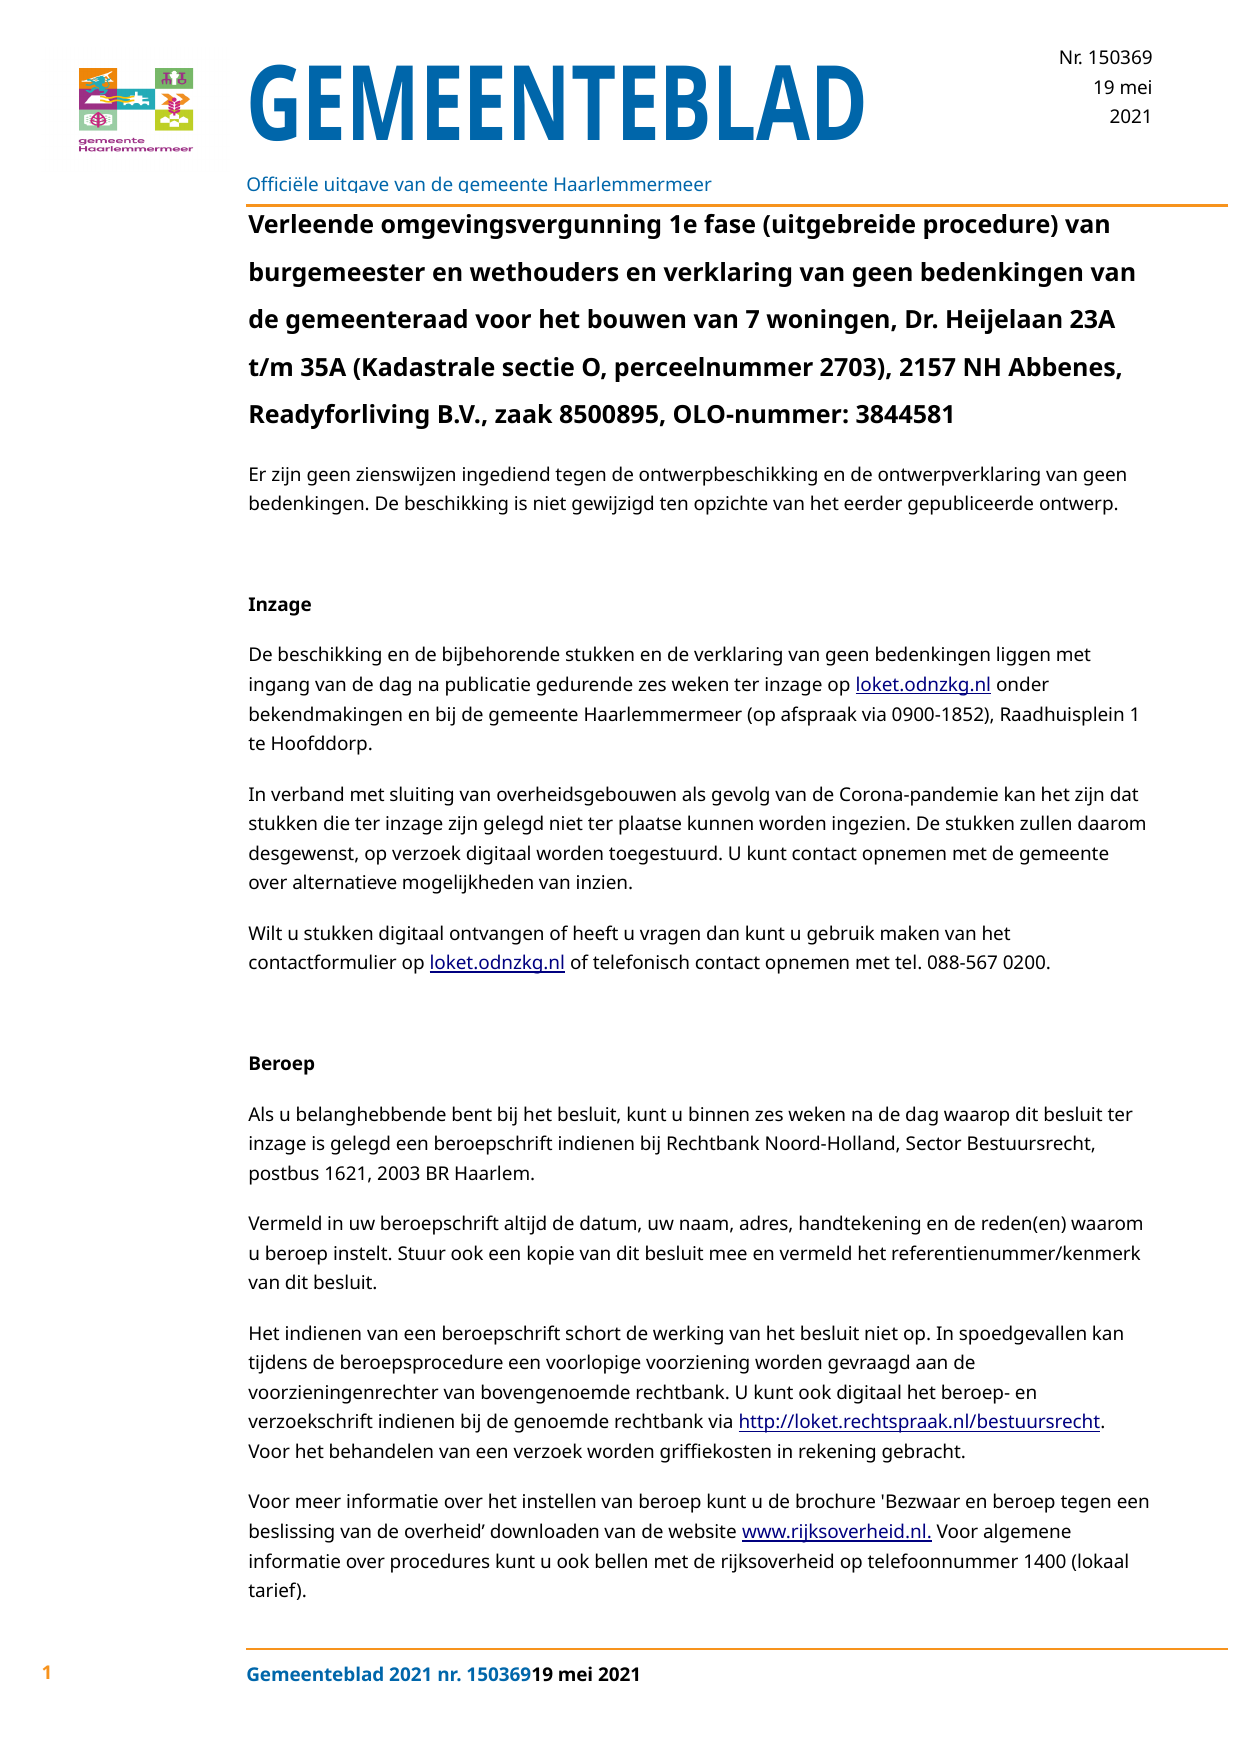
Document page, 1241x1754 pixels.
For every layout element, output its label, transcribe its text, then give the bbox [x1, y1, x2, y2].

text De beschikking en de bijbehorende stukken en de verklaring van geen bedenkingen liggen met ingang van de dag na publicatie gedurende zes weken ter inzage op loket.odnzkg.nl onder bekendmakingen en bij de gemeente Haarlemmermeer (op afspraak via 0900-1852), Raadhuisplein 1 te Hoofddorp. [248, 642, 1152, 756]
text Vermeld in uw beroepschrift altijd de datum, uw naam, adres, handtekening en de reden(en) waarom u beroep instelt. Stuur ook een kopie van dit besluit mee en vermeld het referentienummer/kenmerk van dit besluit. [248, 1210, 1152, 1295]
text Wilt u stukken digitaal ontvangen of heeft u vragen dan kunt u gebruik maken van het contactformulier op loket.odnzkg.nl of telefonisch contact opnemen met tel. 088-567 0200. [248, 920, 1152, 975]
text Er zijn geen zienswijzen ingediend tegen de ontwerpbeschikking en de ontwerpverklaring van geen bedenkingen. De beschikking is niet gewijzigd ten opzichte van het eerder gepubliceerde ontwerp. [248, 461, 1152, 516]
text Beroep [248, 1050, 1152, 1076]
text Voor meer informatie over het instellen van beroep kunt u de brochure 'Bezwaar en beroep tegen een beslissing van de overheid’ downloaden van de website www.rijksoverheid.nl. Voor algemene informatie over procedures kunt u ook bellen met de rijksoverheid op telefoonnummer 1400 (lokaal tarief). [248, 1489, 1152, 1603]
text In verband met sluiting van overheidsgebouwen als gevolg van de Corona-pandemie kan het zijn dat stukken die ter inzage zijn gelegd niet ter plaatse kunnen worden ingezien. De stukken zullen daarom desgewenst, op verzoek digitaal worden toegestuurd. U kunt contact opnemen met de gemeente over alternatieve mogelijkheden van inzien. [248, 781, 1152, 895]
text Het indienen van een beroepschrift schort de werking van het besluit niet op. In spoedgevallen kan tijdens de beroepsprocedure een voorlopige voorziening worden gevraagd aan de voorzieningenrechter van bovengenoemde rechtbank. U kunt ook digitaal het beroep- en verzoekschrift indienen bij de genoemde rechtbank via http://loket.rechtspraak.nl/bestuursrecht. Voor het behandelen van een verzoek worden griffiekosten in rekening gebracht. [248, 1320, 1152, 1464]
picture [41, 47, 231, 172]
text Als u belanghebbende bent bij het besluit, kunt u binnen zes weken na de dag waarop dit besluit ter inzage is gelegd een beroepschrift indienen bij Rechtbank Noord-Holland, Sector Bestuursrecht, postbus 1621, 2003 BR Haarlem. [248, 1101, 1152, 1186]
text Verleende omgevingsvergunning 1e fase (uitgebreide procedure) van burgemeester en wethouders en verklaring van geen bedenkingen van de gemeenteraad voor het bouwen van 7 woningen, Dr. Heijelaan 23A t/m 35A (Kadastrale sectie O, perceelnummer 2703), 2157 NH Abbenes, Readyforliving B.V., zaak 8500895, OLO-nummer: 3844581 [248, 207, 1152, 431]
text Inzage [248, 591, 1152, 617]
